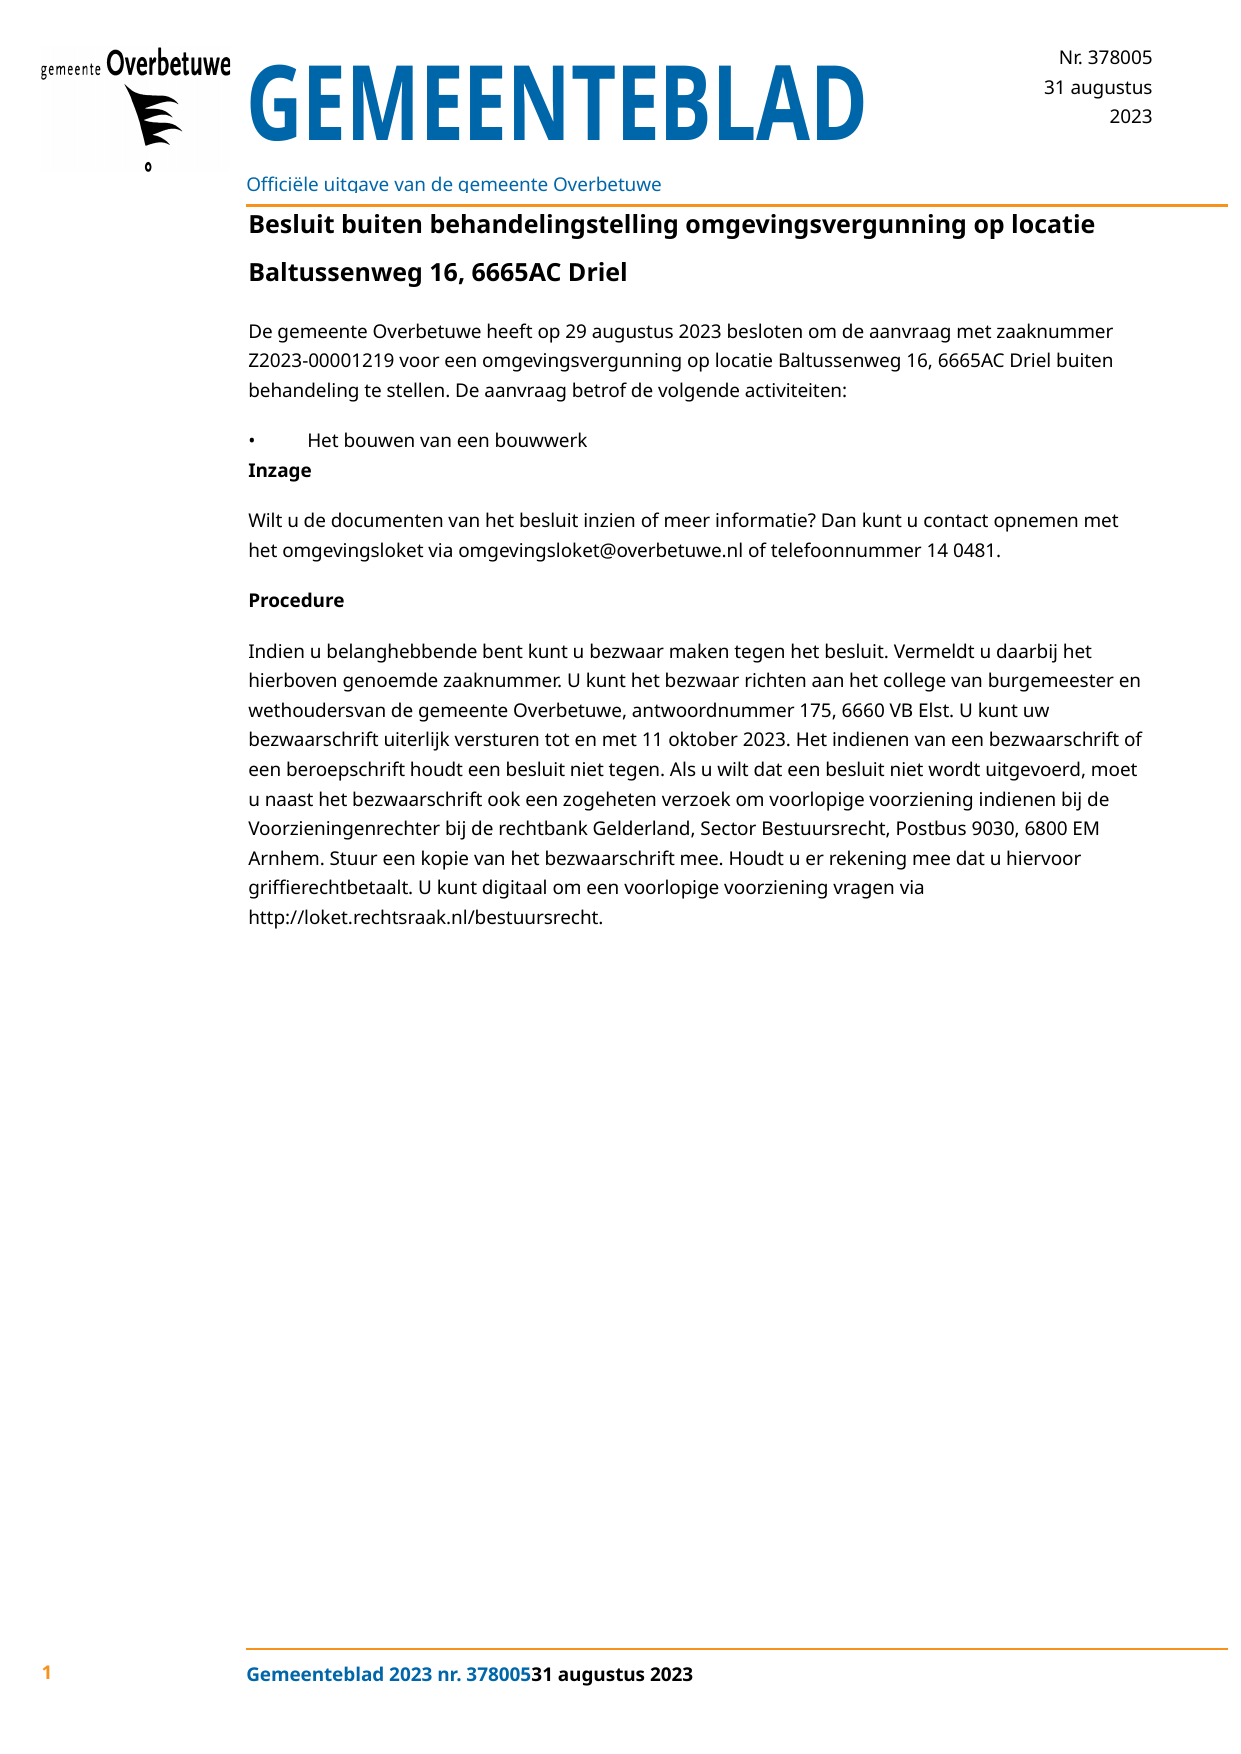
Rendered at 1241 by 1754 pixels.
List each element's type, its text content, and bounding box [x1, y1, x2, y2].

text De gemeente Overbetuwe heeft op 29 augustus 2023 besloten om de aanvraag met zaaknummer Z2023-00001219 voor een omgevingsvergunning op locatie Baltussenweg 16, 6665AC Driel buiten behandeling te stellen. De aanvraag betrof de volgende activiteiten: [248, 318, 1152, 403]
text Inzage [248, 457, 1152, 483]
list Het bouwen van een bouwwerk [248, 427, 1152, 453]
text Indien u belanghebbende bent kunt u bezwaar maken tegen het besluit. Vermeldt u daarbij het hierboven genoemde zaaknummer. U kunt het bezwaar richten aan het college van burgemeester en wethoudersvan de gemeente Overbetuwe, antwoordnummer 175, 6660 VB Elst. U kunt uw bezwaarschrift uiterlijk versturen tot en met 11 oktober 2023. Het indienen van een bezwaarschrift of een beroepschrift houdt een besluit niet tegen. Als u wilt dat een besluit niet wordt uitgevoerd, moet u naast het bezwaarschrift ook een zogeheten verzoek om voorlopige voorziening indienen bij de Voorzieningenrechter bij de rechtbank Gelderland, Sector Bestuursrecht, Postbus 9030, 6800 EM Arnhem. Stuur een kopie van het bezwaarschrift mee. Houdt u er rekening mee dat u hiervoor griffierechtbetaalt. U kunt digitaal om een voorlopige voorziening vragen via http://loket.rechtsraak.nl/bestuursrecht. [248, 638, 1152, 930]
picture [41, 47, 231, 172]
text Procedure [248, 587, 1152, 613]
text Wilt u de documenten van het besluit inzien of meer informatie? Dan kunt u contact opnemen met het omgevingsloket via omgevingsloket@overbetuwe.nl of telefoonnummer 14 0481. [248, 507, 1152, 563]
text Besluit buiten behandelingstelling omgevingsvergunning op locatie Baltussenweg 16, 6665AC Driel [248, 207, 1152, 288]
